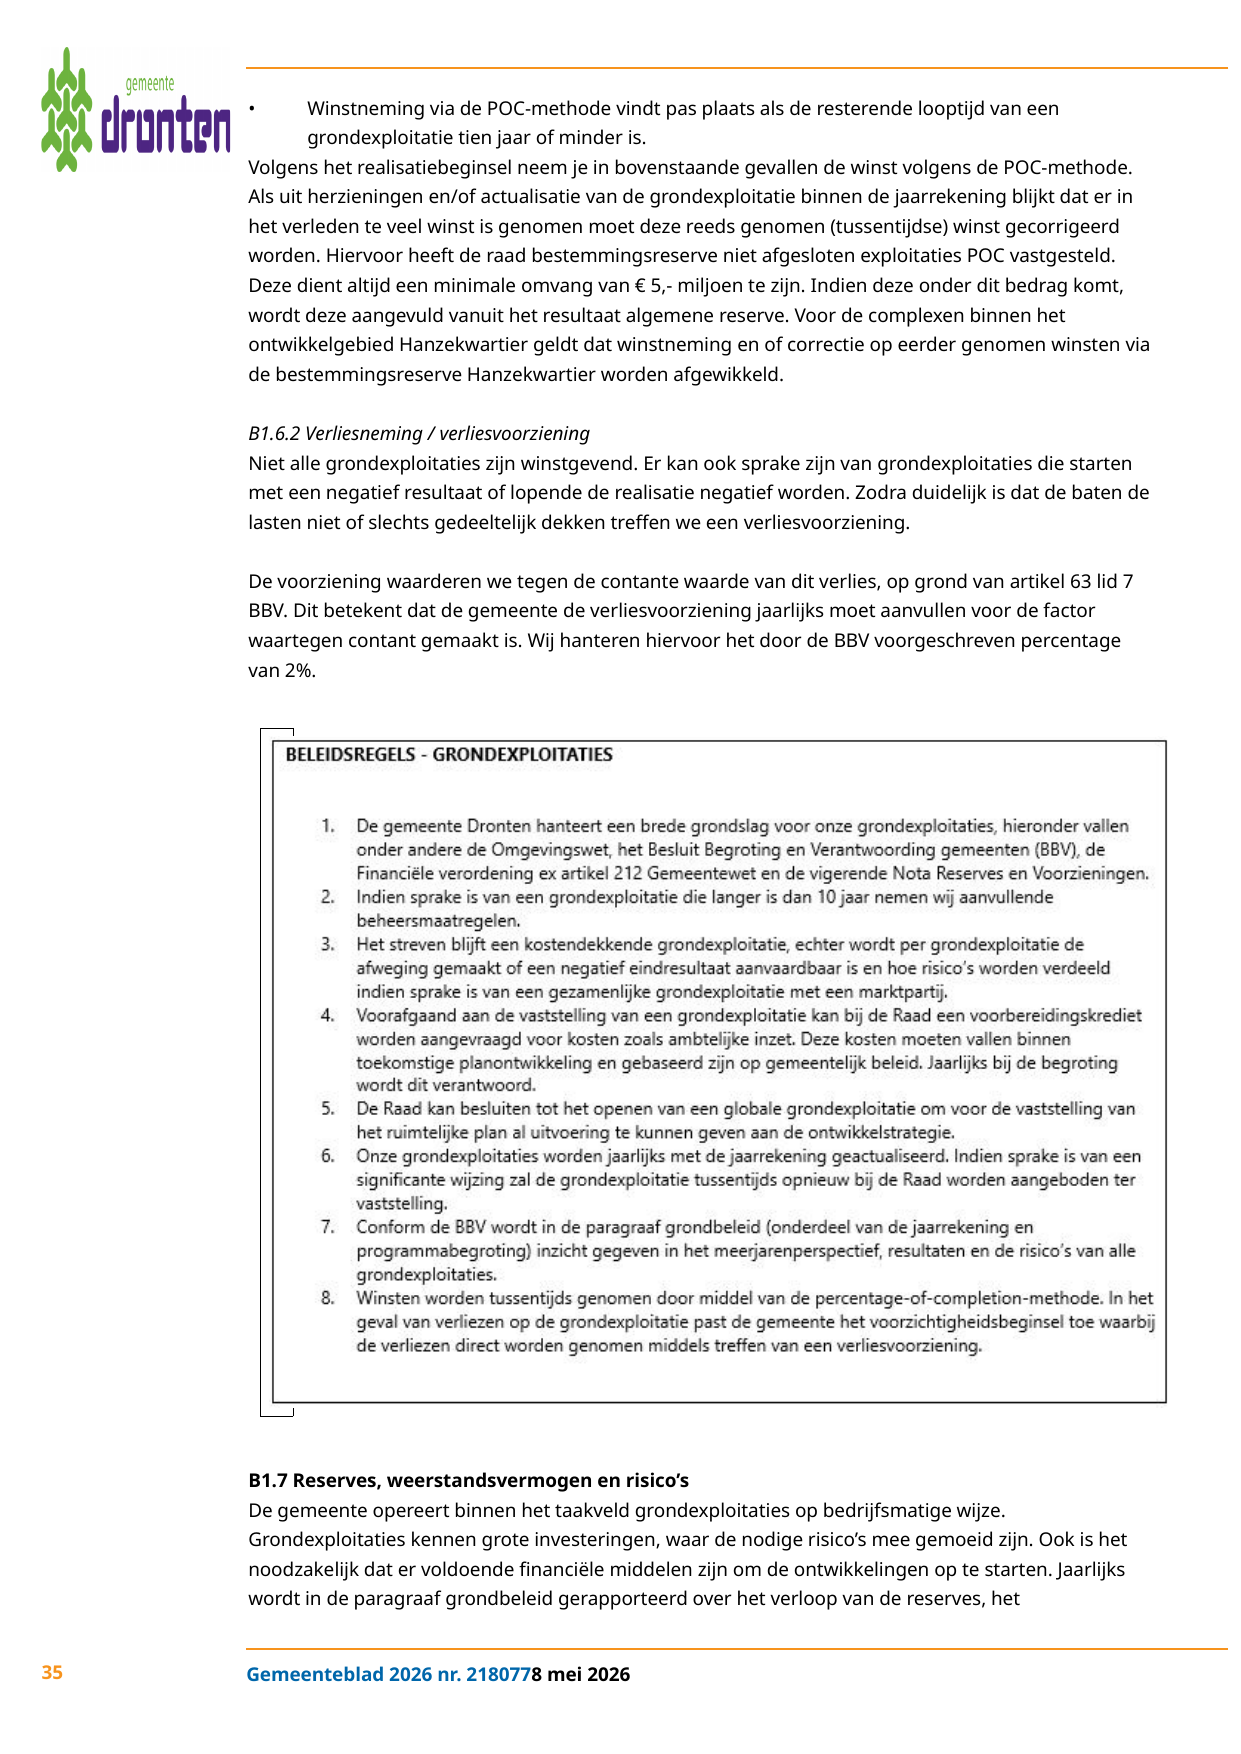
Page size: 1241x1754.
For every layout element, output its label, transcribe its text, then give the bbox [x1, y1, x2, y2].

text De voorziening waarderen we tegen de contante waarde van dit verlies, op grond van artikel 63 lid 7 BBV. Dit betekent dat de gemeente de verliesvoorziening jaarlijks moet aanvullen voor de factor waartegen contant gemaakt is. Wij hanteren hiervoor het door de BBV voorgeschreven percentage van 2%. [248, 568, 1152, 683]
text Volgens het realisatiebeginsel neem je in bovenstaande gevallen de winst volgens de POC-methode. Als uit herzieningen en/of actualisatie van de grondexploitatie binnen de jaarrekening blijkt dat er in het verleden te veel winst is genomen moet deze reeds genomen (tussentijdse) winst gecorrigeerd worden. Hiervoor heeft de raad bestemmingsreserve niet afgesloten exploitaties POC vastgesteld. Deze dient altijd een minimale omvang van € 5,- miljoen te zijn. Indien deze onder dit bedrag komt, wordt deze aangevuld vanuit het resultaat algemene reserve. Voor de complexen binnen het ontwikkelgebied Hanzekwartier geldt dat winstneming en of correctie op eerder genomen winsten via de bestemmingsreserve Hanzekwartier worden afgewikkeld. [248, 154, 1152, 387]
text B1.6.2 Verliesneming / verliesvoorziening [248, 420, 1152, 446]
list Winstneming via de POC-methode vindt pas plaats als de resterende looptijd van een grondexploitatie tien jaar of minder is. [248, 95, 1152, 150]
picture [41, 47, 231, 172]
text Niet alle grondexploitaties zijn winstgevend. Er kan ook sprake zijn van grondexploitaties die starten met een negatief resultaat of lopende de realisatie negatief worden. Zodra duidelijk is dat de baten de lasten niet of slechts gedeeltelijk dekken treffen we een verliesvoorziening. [248, 450, 1152, 535]
text B1.7 Reserves, weerstandsvermogen en risico’s [248, 1467, 1152, 1493]
picture [268, 736, 1173, 1408]
text De gemeente opereert binnen het taakveld grondexploitaties op bedrijfsmatige wijze. Grondexploitaties kennen grote investeringen, waar de nodige risico’s mee gemoeid zijn. Ook is het noodzakelijk dat er voldoende financiële middelen zijn om de ontwikkelingen op te starten. Jaarlijks wordt in de paragraaf grondbeleid gerapporteerd over het verloop van de reserves, het [248, 1497, 1152, 1611]
